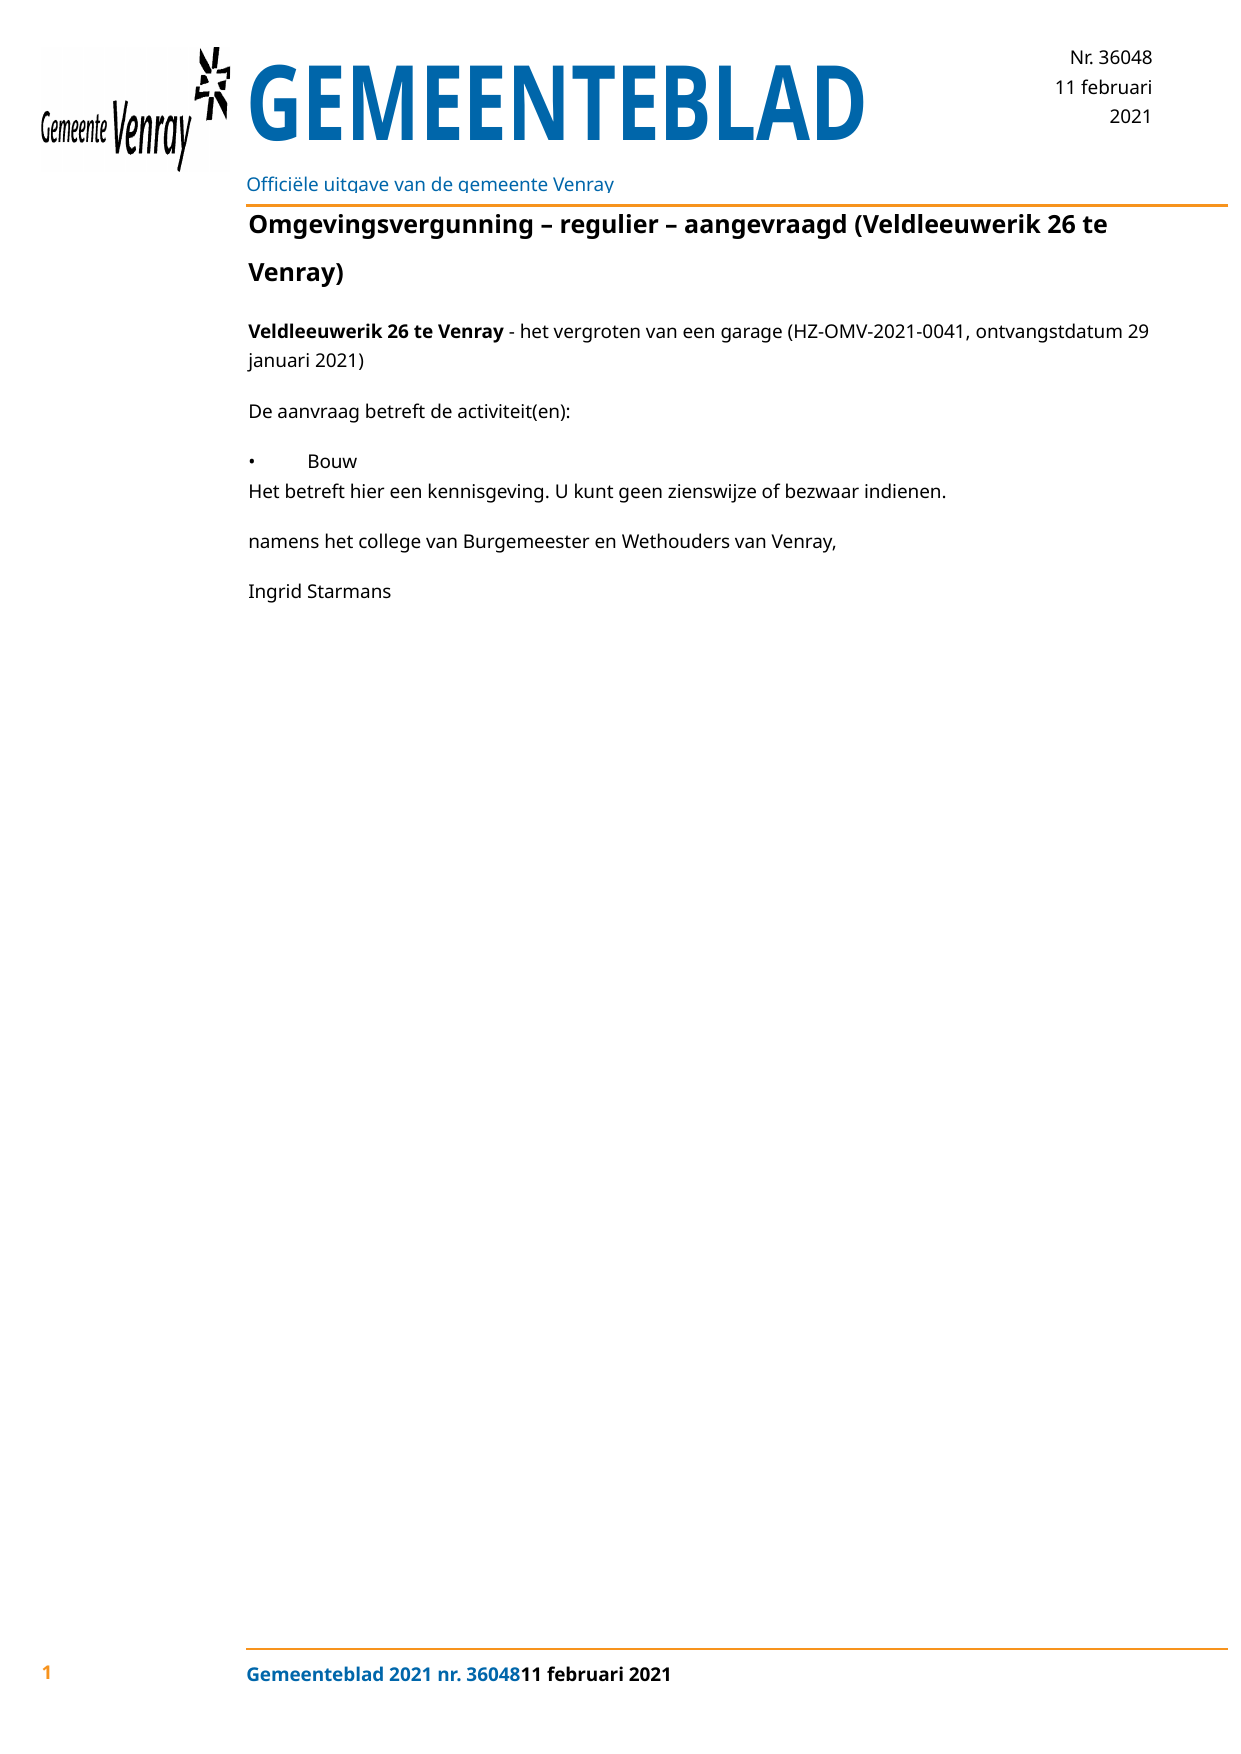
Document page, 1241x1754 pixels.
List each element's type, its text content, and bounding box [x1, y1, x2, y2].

text Omgevingsvergunning – regulier – aangevraagd (Veldleeuwerik 26 te Venray) [248, 207, 1152, 288]
text De aanvraag betreft de activiteit(en): [248, 398, 1152, 424]
picture [41, 47, 231, 172]
text Het betreft hier een kennisgeving. U kunt geen zienswijze of bezwaar indienen. [248, 478, 1152, 504]
list Bouw [248, 448, 1152, 474]
text namens het college van Burgemeester en Wethouders van Venray, [248, 528, 1152, 554]
text Ingrid Starmans [248, 579, 1152, 604]
text Veldleeuwerik 26 te Venray - het vergroten van een garage (HZ-OMV-2021-0041, ontvangstdatum 29 januari 2021) [248, 318, 1152, 373]
